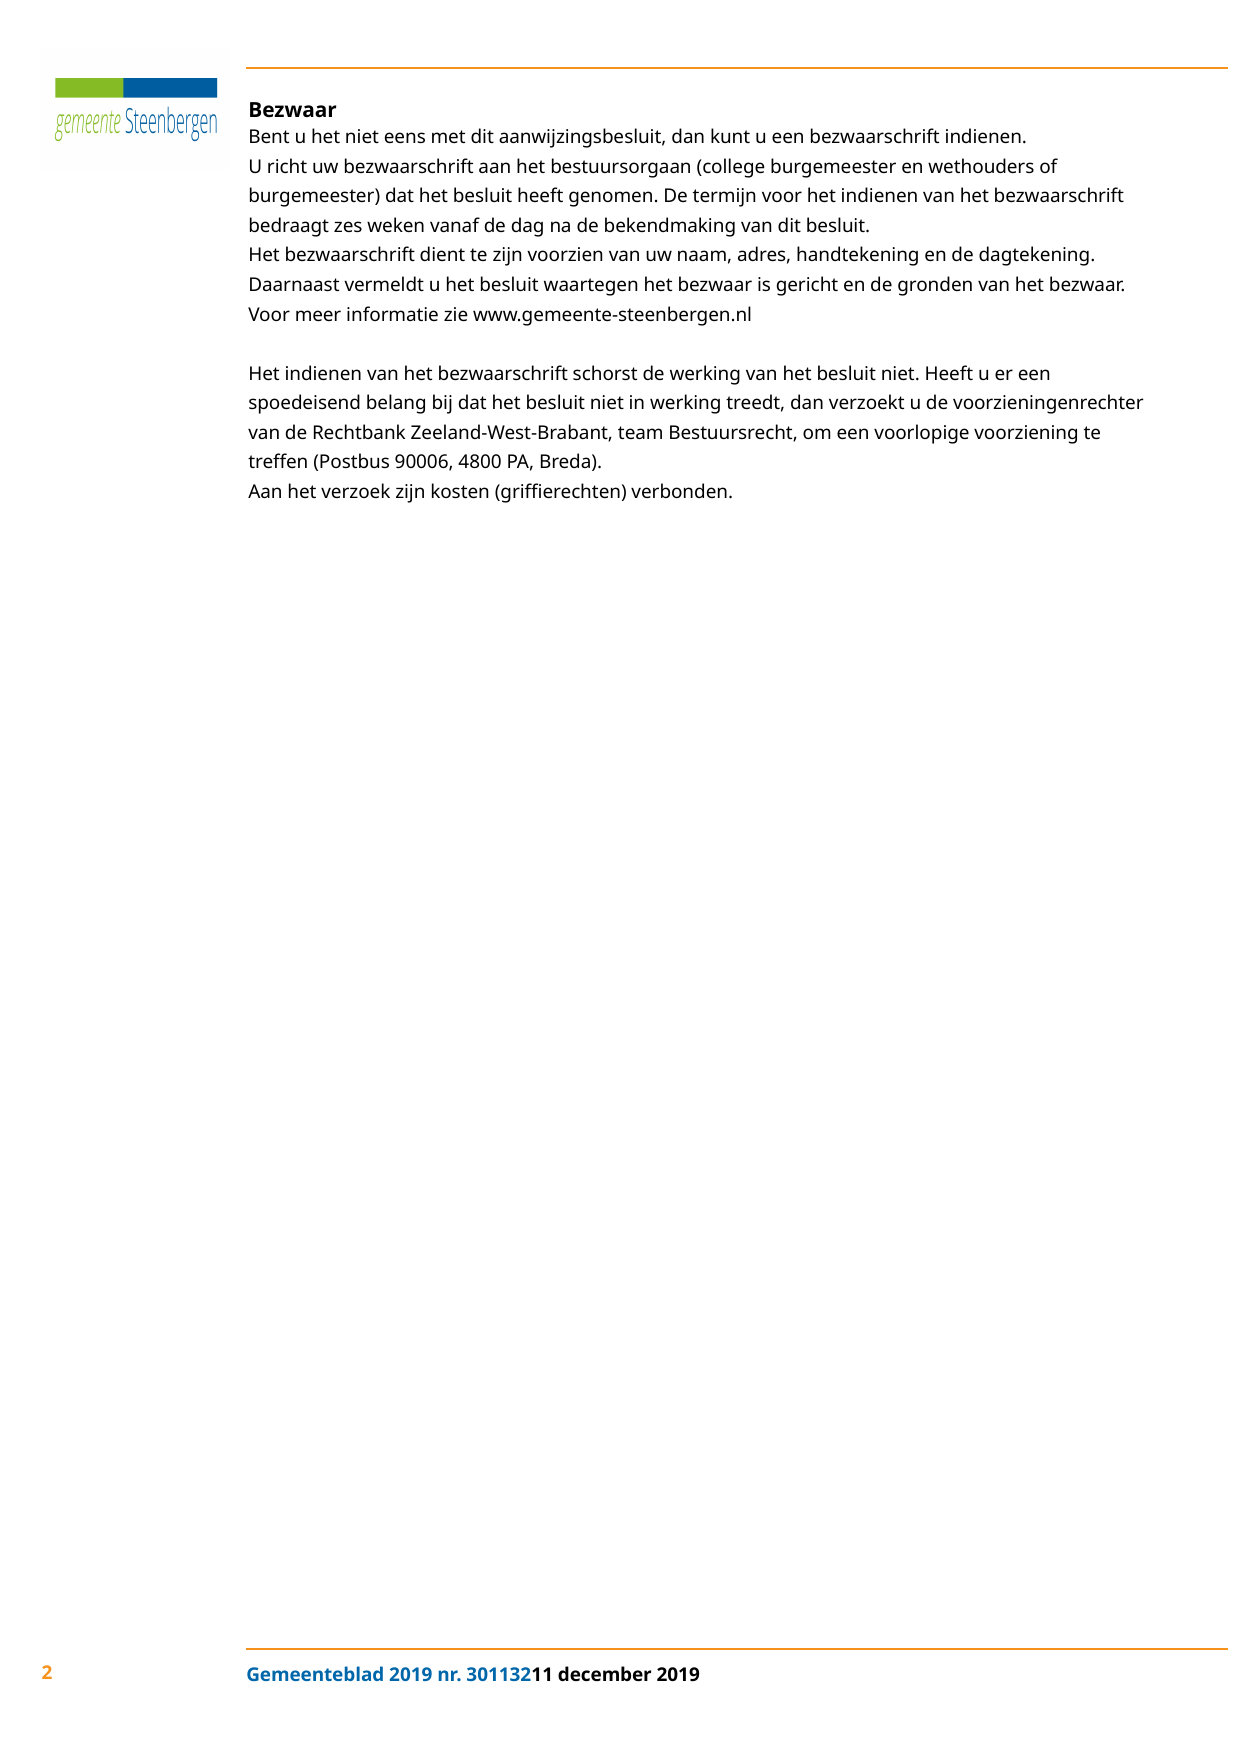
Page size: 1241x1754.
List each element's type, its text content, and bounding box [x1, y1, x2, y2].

text Aan het verzoek zijn kosten (griffierechten) verbonden. [248, 478, 1152, 504]
text Bent u het niet eens met dit aanwijzingsbesluit, dan kunt u een bezwaarschrift indienen. [248, 123, 1152, 149]
picture [41, 47, 231, 172]
text Het bezwaarschrift dient te zijn voorzien van uw naam, adres, handtekening en de dagtekening. Daarnaast vermeldt u het besluit waartegen het bezwaar is gericht en de gronden van het bezwaar. Voor meer informatie zie www.gemeente-steenbergen.nl [248, 242, 1152, 327]
text Bezwaar [248, 95, 1152, 123]
text Het indienen van het bezwaarschrift schorst de werking van het besluit niet. Heeft u er een spoedeisend belang bij dat het besluit niet in werking treedt, dan verzoekt u de voorzieningenrechter van de Rechtbank Zeeland-West-Brabant, team Bestuursrecht, om een voorlopige voorziening te treffen (Postbus 90006, 4800 PA, Breda). [248, 360, 1152, 474]
text U richt uw bezwaarschrift aan het bestuursorgaan (college burgemeester en wethouders of burgemeester) dat het besluit heeft genomen. De termijn voor het indienen van het bezwaarschrift bedraagt zes weken vanaf de dag na de bekendmaking van dit besluit. [248, 153, 1152, 238]
